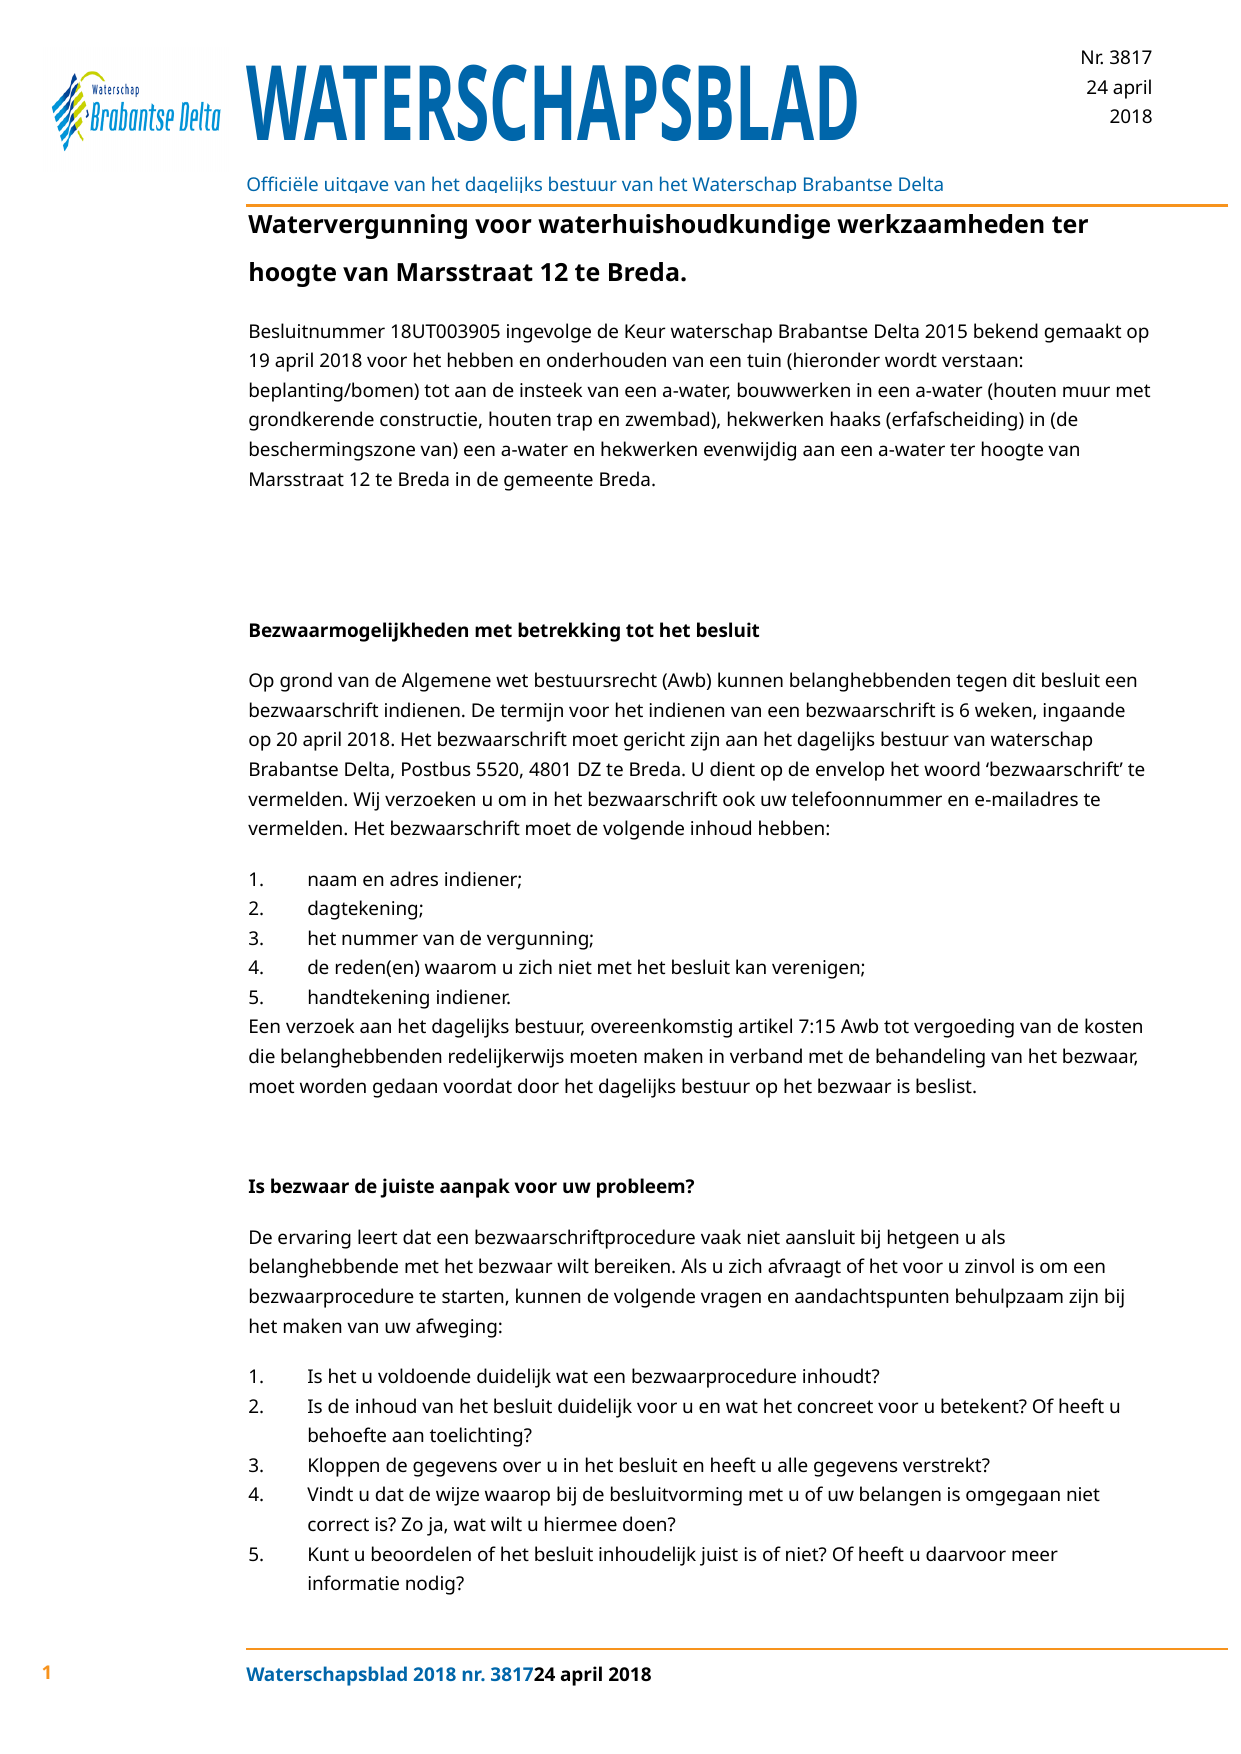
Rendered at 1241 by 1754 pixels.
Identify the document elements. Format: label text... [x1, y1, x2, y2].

list Vindt u dat de wijze waarop bij de besluitvorming met u of uw belangen is omgegaan niet correct is? Zo ja, wat wilt u hiermee doen? [248, 1482, 1152, 1537]
text Besluitnummer 18UT003905 ingevolge de Keur waterschap Brabantse Delta 2015 bekend gemaakt op 19 april 2018 voor het hebben en onderhouden van een tuin (hieronder wordt verstaan: beplanting/bomen) tot aan de insteek van een a-water, bouwwerken in een a-water (houten muur met grondkerende constructie, houten trap en zwembad), hekwerken haaks (erfafscheiding) in (de beschermingszone van) een a-water en hekwerken evenwijdig aan een a-water ter hoogte van Marsstraat 12 te Breda in de gemeente Breda. [248, 318, 1152, 492]
text Bezwaarmogelijkheden met betrekking tot het besluit [248, 617, 1152, 643]
text Is bezwaar de juiste aanpak voor uw probleem? [248, 1174, 1152, 1199]
list dagtekening; [248, 895, 1152, 921]
list Is de inhoud van het besluit duidelijk voor u en wat het concreet voor u betekent? Of heeft u behoefte aan toelichting? [248, 1393, 1152, 1448]
text Op grond van de Algemene wet bestuursrecht (Awb) kunnen belanghebbenden tegen dit besluit een bezwaarschrift indienen. De termijn voor het indienen van een bezwaarschrift is 6 weken, ingaande op 20 april 2018. Het bezwaarschrift moet gericht zijn aan het dagelijks bestuur van waterschap Brabantse Delta, Postbus 5520, 4801 DZ te Breda. U dient op de envelop het woord ‘bezwaarschrift’ te vermelden. Wij verzoeken u om in het bezwaarschrift ook uw telefoonnummer en e‑mailadres te vermelden. Het bezwaarschrift moet de volgende inhoud hebben: [248, 667, 1152, 841]
picture [41, 47, 231, 172]
list Kunt u beoordelen of het besluit inhoudelijk juist is of niet? Of heeft u daarvoor meer informatie nodig? [248, 1541, 1152, 1596]
text Een verzoek aan het dagelijks bestuur, overeenkomstig artikel 7:15 Awb tot vergoeding van de kosten die belanghebbenden redelijkerwijs moeten maken in verband met de behandeling van het bezwaar, moet worden gedaan voordat door het dagelijks bestuur op het bezwaar is beslist. [248, 1014, 1152, 1099]
text Watervergunning voor waterhuishoudkundige werkzaamheden ter hoogte van Marsstraat 12 te Breda. [248, 207, 1152, 288]
list het nummer van de vergunning; [248, 925, 1152, 951]
text De ervaring leert dat een bezwaarschriftprocedure vaak niet aansluit bij hetgeen u als belanghebbende met het bezwaar wilt bereiken. Als u zich afvraagt of het voor u zinvol is om een bezwaarprocedure te starten, kunnen de volgende vragen en aandachtspunten behulpzaam zijn bij het maken van uw afweging: [248, 1224, 1152, 1339]
list Is het u voldoende duidelijk wat een bezwaarprocedure inhoudt? [248, 1363, 1152, 1389]
list de reden(en) waarom u zich niet met het besluit kan verenigen; [248, 954, 1152, 980]
list handtekening indiener. [248, 984, 1152, 1010]
list naam en adres indiener; [248, 866, 1152, 892]
list Kloppen de gegevens over u in het besluit en heeft u alle gegevens verstrekt? [248, 1452, 1152, 1478]
